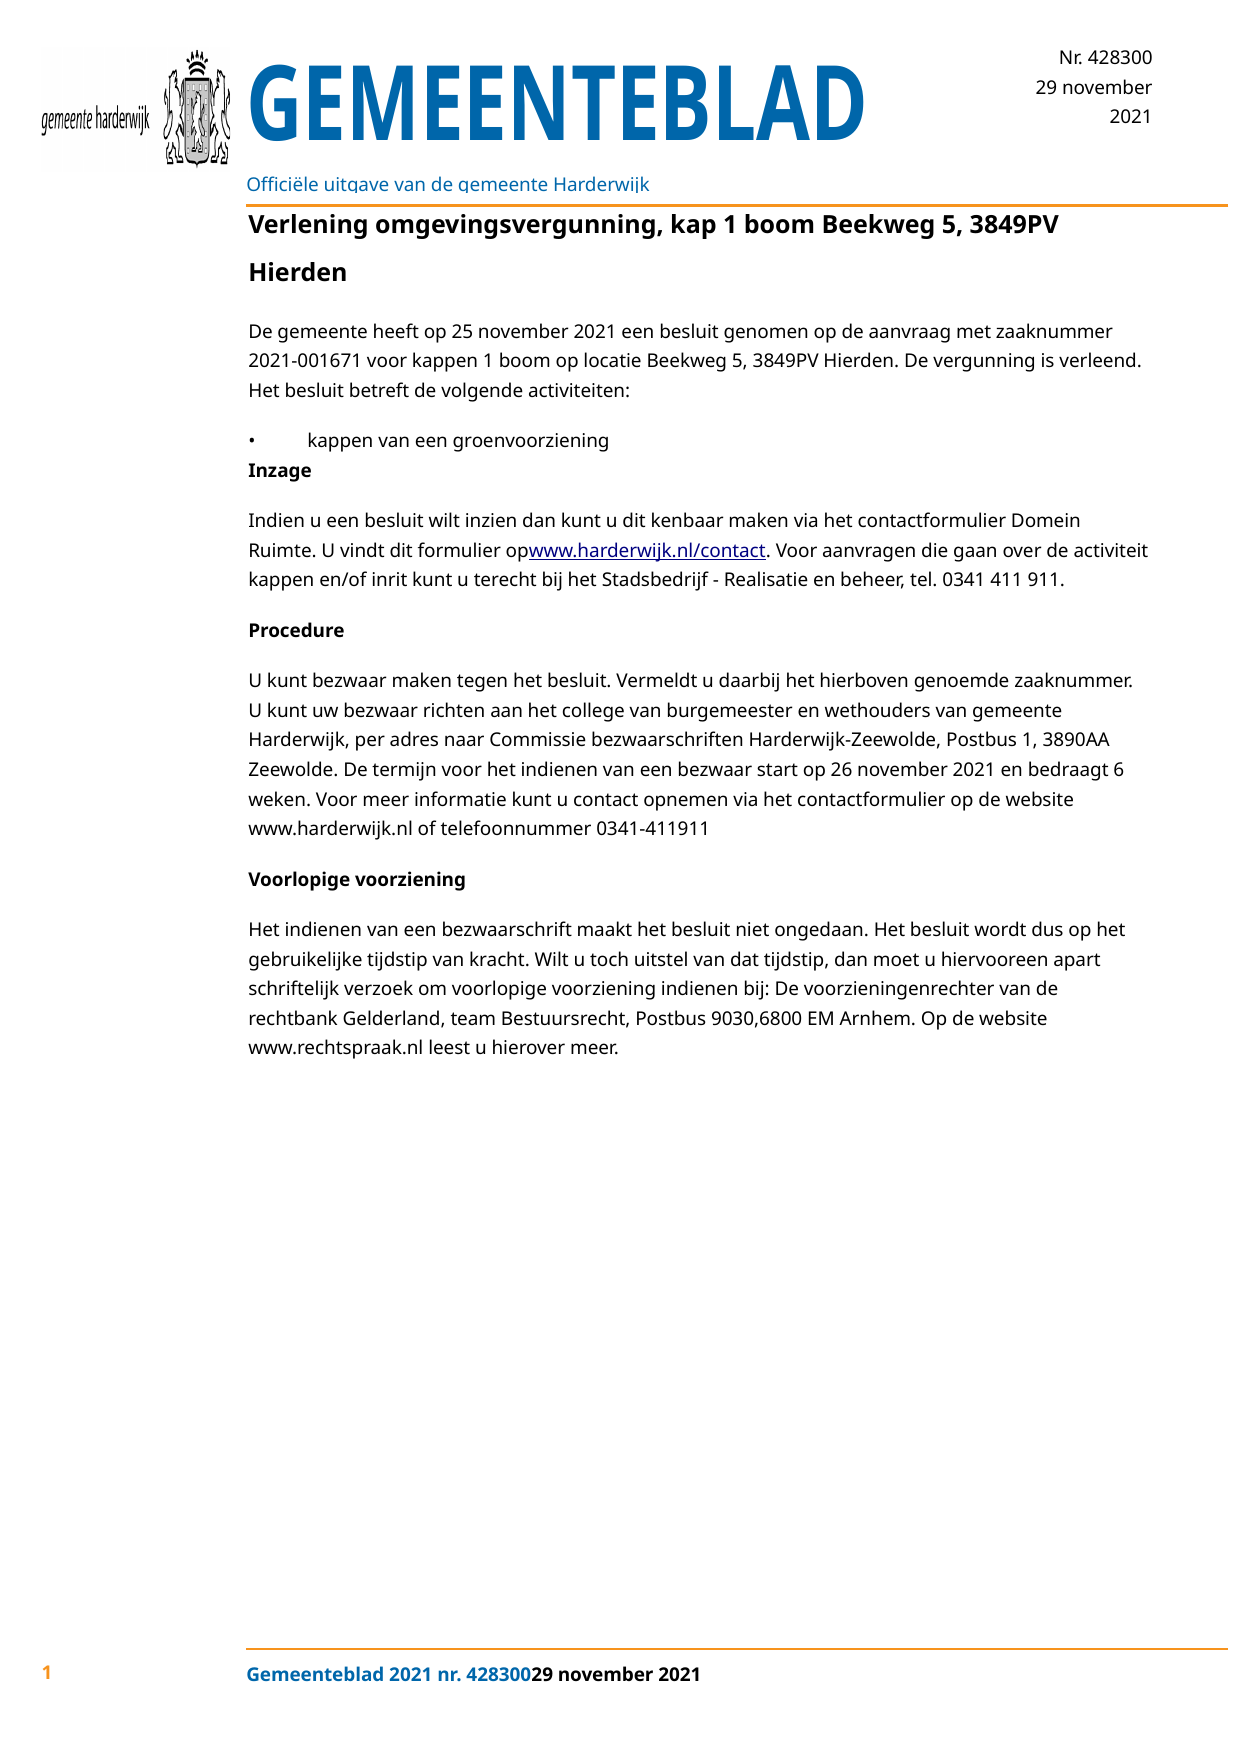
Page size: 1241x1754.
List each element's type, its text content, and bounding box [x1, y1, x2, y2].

text Indien u een besluit wilt inzien dan kunt u dit kenbaar maken via het contactformulier Domein Ruimte. U vindt dit formulier opwww.harderwijk.nl/contact. Voor aanvragen die gaan over de activiteit kappen en/of inrit kunt u terecht bij het Stadsbedrijf - Realisatie en beheer, tel. 0341 411 911. [248, 507, 1152, 592]
text Procedure [248, 617, 1152, 643]
text Voorlopige voorziening [248, 866, 1152, 892]
list kappen van een groenvoorziening [248, 427, 1152, 453]
text U kunt bezwaar maken tegen het besluit. Vermeldt u daarbij het hierboven genoemde zaaknummer. U kunt uw bezwaar richten aan het college van burgemeester en wethouders van gemeente Harderwijk, per adres naar Commissie bezwaarschriften Harderwijk-Zeewolde, Postbus 1, 3890AA Zeewolde. De termijn voor het indienen van een bezwaar start op 26 november 2021 en bedraagt 6 weken. Voor meer informatie kunt u contact opnemen via het contactformulier op de website www.harderwijk.nl of telefoonnummer 0341-411911 [248, 667, 1152, 841]
text Inzage [248, 457, 1152, 483]
text De gemeente heeft op 25 november 2021 een besluit genomen op de aanvraag met zaaknummer 2021-001671 voor kappen 1 boom op locatie Beekweg 5, 3849PV Hierden. De vergunning is verleend. Het besluit betreft de volgende activiteiten: [248, 318, 1152, 403]
picture [41, 47, 231, 172]
text Verlening omgevingsvergunning, kap 1 boom Beekweg 5, 3849PV Hierden [248, 207, 1152, 288]
text Het indienen van een bezwaarschrift maakt het besluit niet ongedaan. Het besluit wordt dus op het gebruikelijke tijdstip van kracht. Wilt u toch uitstel van dat tijdstip, dan moet u hiervooreen apart schriftelijk verzoek om voorlopige voorziening indienen bij: De voorzieningenrechter van de rechtbank Gelderland, team Bestuursrecht, Postbus 9030,6800 EM Arnhem. Op de website www.rechtspraak.nl leest u hierover meer. [248, 916, 1152, 1060]
